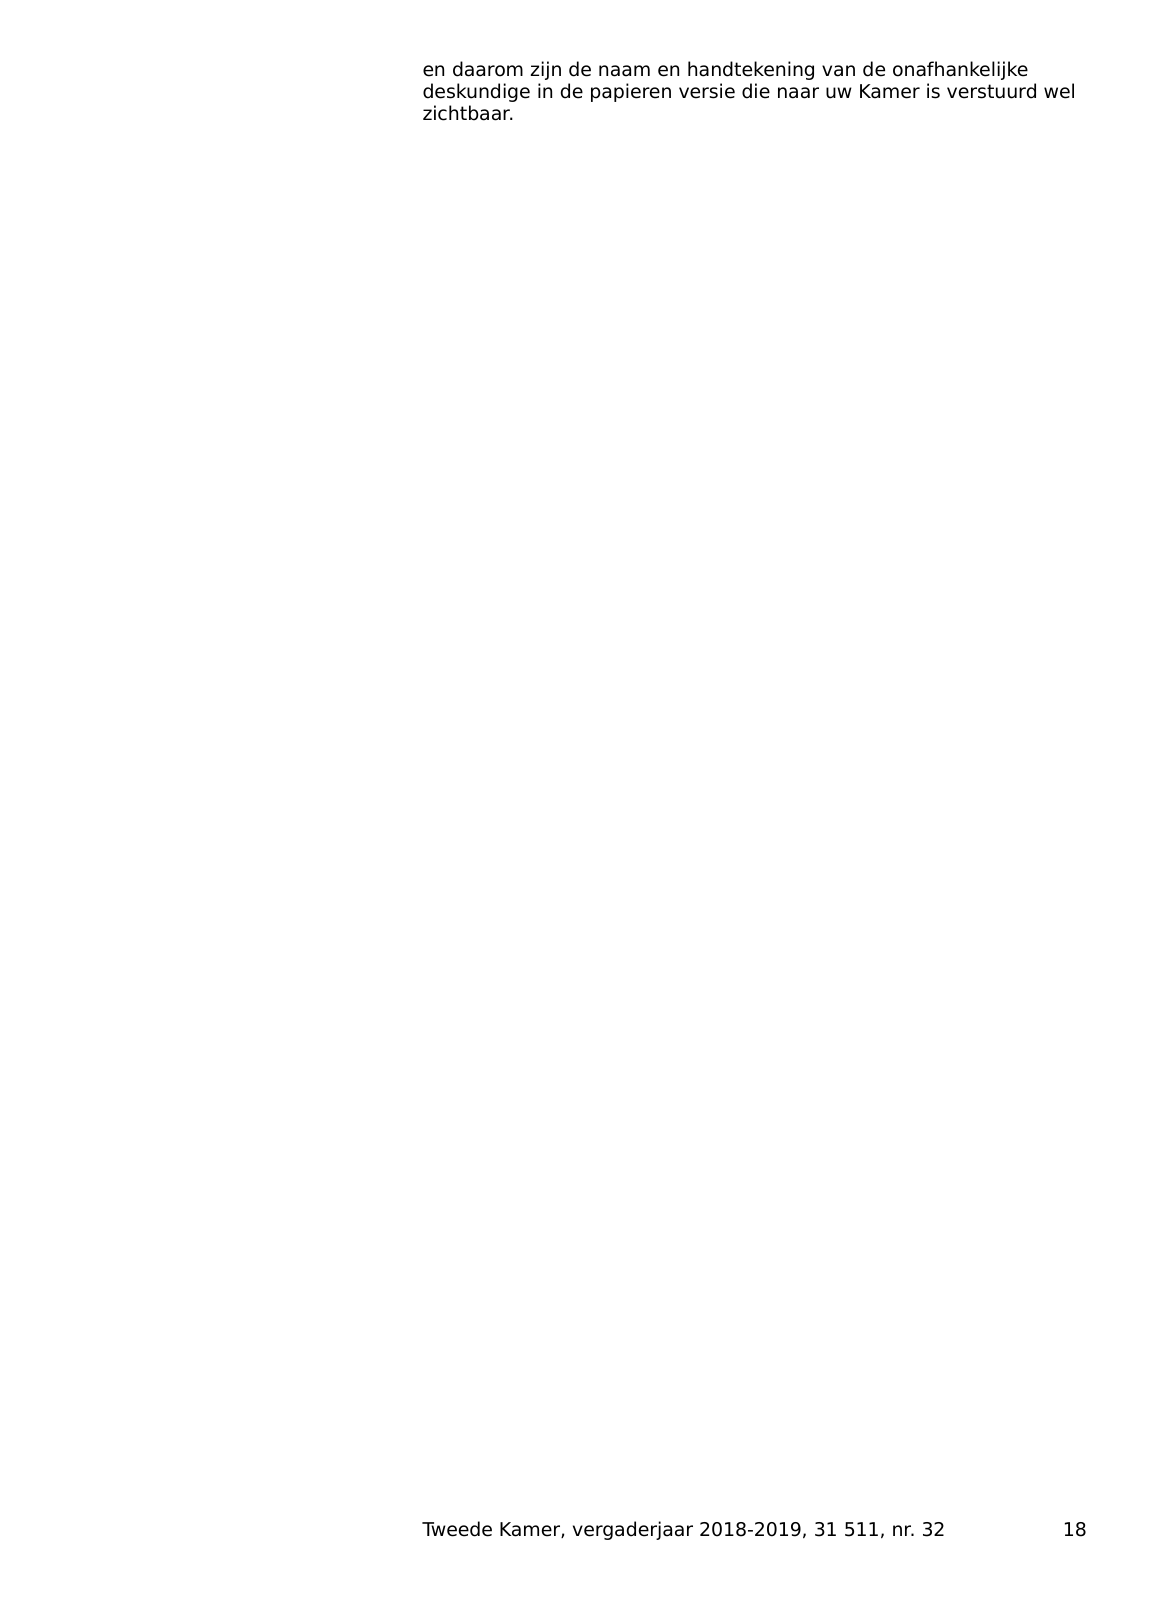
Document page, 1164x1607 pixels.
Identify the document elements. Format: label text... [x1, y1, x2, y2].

text en daarom zijn de naam en handtekening van de onafhankelijke deskundige in de papieren versie die naar uw Kamer is verstuurd wel zichtbaar. [422, 59, 1087, 125]
